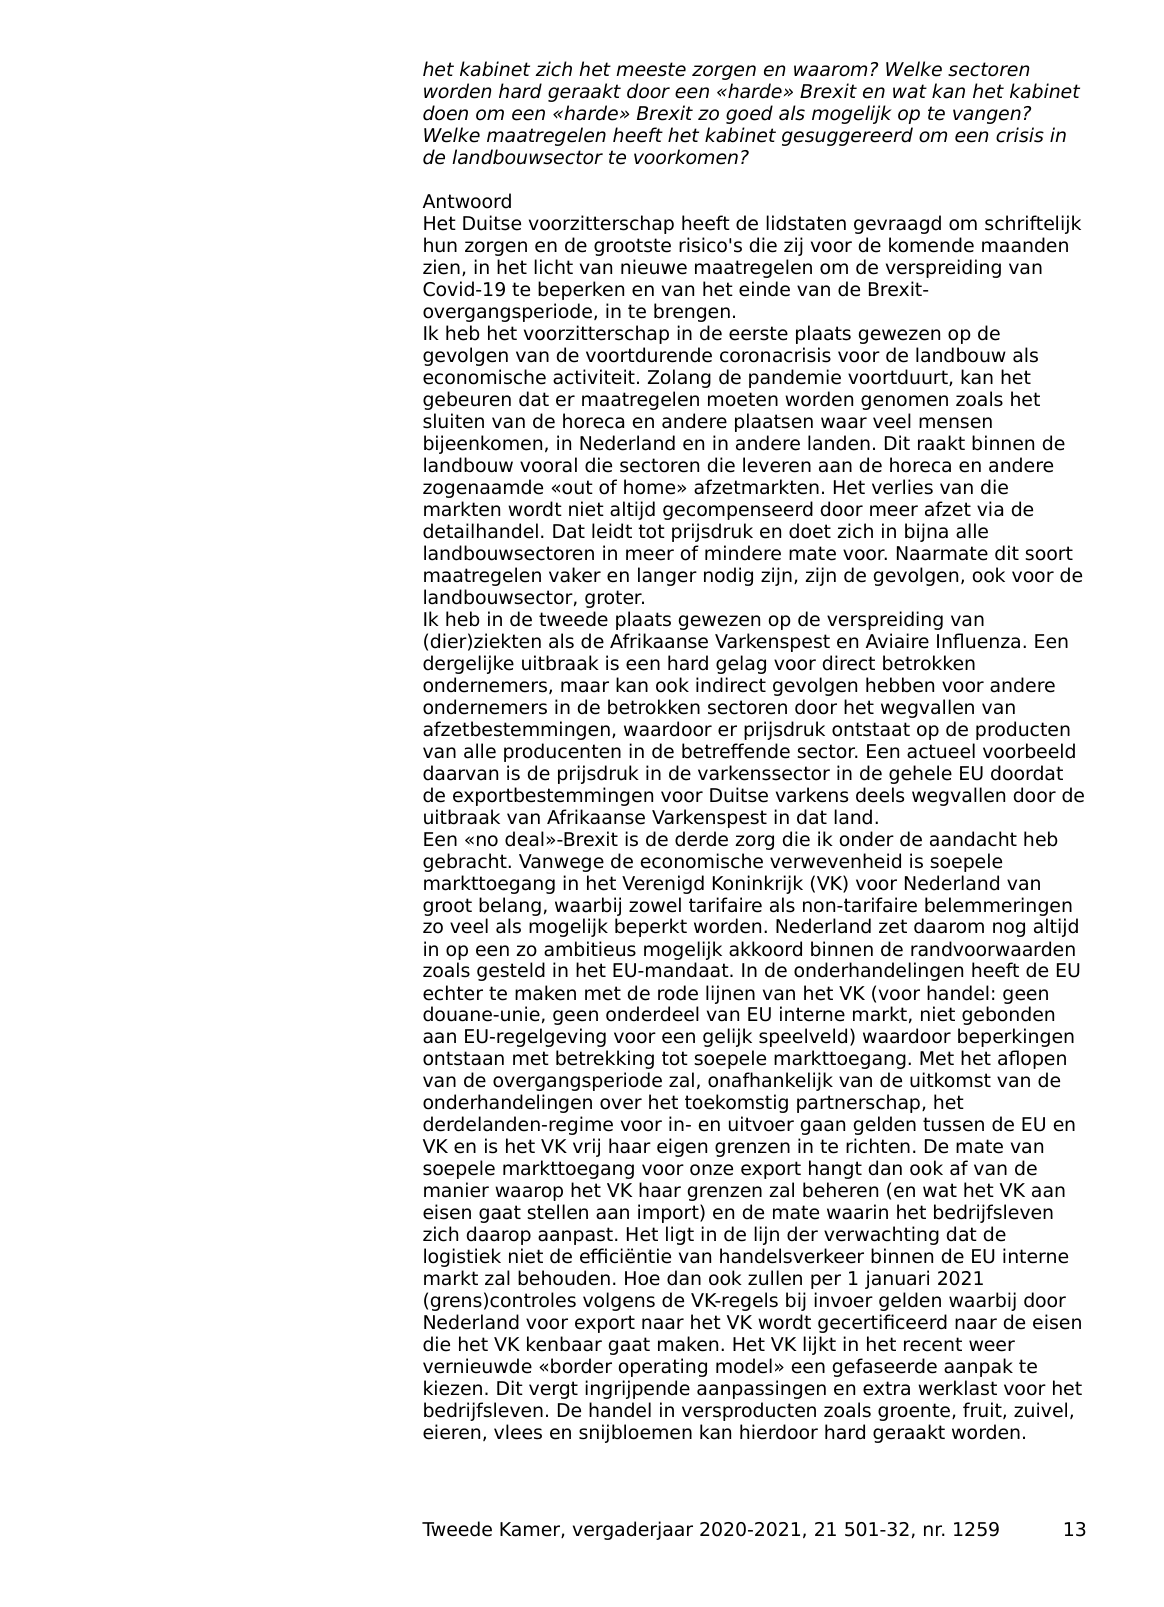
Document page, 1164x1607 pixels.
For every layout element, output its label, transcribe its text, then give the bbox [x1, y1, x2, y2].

text Een «no deal»-Brexit is de derde zorg die ik onder de aandacht heb gebracht. Vanwege de economische verwevenheid is soepele markttoegang in het Verenigd Koninkrijk (VK) voor Nederland van groot belang, waarbij zowel tarifaire als non-tarifaire belemmeringen zo veel als mogelijk beperkt worden. Nederland zet daarom nog altijd in op een zo ambitieus mogelijk akkoord binnen de randvoorwaarden zoals gesteld in het EU-mandaat. In de onderhandelingen heeft de EU echter te maken met de rode lijnen van het VK (voor handel: geen douane-unie, geen onderdeel van EU interne markt, niet gebonden aan EU-regelgeving voor een gelijk speelveld) waardoor beperkingen ontstaan met betrekking tot soepele markttoegang. Met het aflopen van de overgangsperiode zal, onafhankelijk van de uitkomst van de onderhandelingen over het toekomstig partnerschap, het derdelanden-regime voor in- en uitvoer gaan gelden tussen de EU en VK en is het VK vrij haar eigen grenzen in te richten. De mate van soepele markttoegang voor onze export hangt dan ook af van de manier waarop het VK haar grenzen zal beheren (en wat het VK aan eisen gaat stellen aan import) en de mate waarin het bedrijfsleven zich daarop aanpast. Het ligt in de lijn der verwachting dat de logistiek niet de efficiëntie van handelsverkeer binnen de EU interne markt zal behouden. Hoe dan ook zullen per 1 januari 2021 (grens)controles volgens de VK-regels bij invoer gelden waarbij door Nederland voor export naar het VK wordt gecertificeerd naar de eisen die het VK kenbaar gaat maken. Het VK lijkt in het recent weer vernieuwde «border operating model» een gefaseerde aanpak te kiezen. Dit vergt ingrijpende aanpassingen en extra werklast voor het bedrijfsleven. De handel in versproducten zoals groente, fruit, zuivel, eieren, vlees en snijbloemen kan hierdoor hard geraakt worden. [422, 828, 1087, 1444]
text Het Duitse voorzitterschap heeft de lidstaten gevraagd om schriftelijk hun zorgen en de grootste risico's die zij voor de komende maanden zien, in het licht van nieuwe maatregelen om de verspreiding van Covid-19 te beperken en van het einde van de Brexit-overgangsperiode, in te brengen. [422, 213, 1087, 323]
text het kabinet zich het meeste zorgen en waarom? Welke sectoren worden hard geraakt door een «harde» Brexit en wat kan het kabinet doen om een «harde» Brexit zo goed als mogelijk op te vangen? Welke maatregelen heeft het kabinet gesuggereerd om een crisis in de landbouwsector te voorkomen? [422, 59, 1087, 169]
text Antwoord [422, 191, 1087, 213]
text Ik heb in de tweede plaats gewezen op de verspreiding van (dier)ziekten als de Afrikaanse Varkenspest en Aviaire Influenza. Een dergelijke uitbraak is een hard gelag voor direct betrokken ondernemers, maar kan ook indirect gevolgen hebben voor andere ondernemers in de betrokken sectoren door het wegvallen van afzetbestemmingen, waardoor er prijsdruk ontstaat op de producten van alle producenten in de betreffende sector. Een actueel voorbeeld daarvan is de prijsdruk in de varkenssector in de gehele EU doordat de exportbestemmingen voor Duitse varkens deels wegvallen door de uitbraak van Afrikaanse Varkenspest in dat land. [422, 609, 1087, 828]
text Ik heb het voorzitterschap in de eerste plaats gewezen op de gevolgen van de voortdurende coronacrisis voor de landbouw als economische activiteit. Zolang de pandemie voortduurt, kan het gebeuren dat er maatregelen moeten worden genomen zoals het sluiten van de horeca en andere plaatsen waar veel mensen bijeenkomen, in Nederland en in andere landen. Dit raakt binnen de landbouw vooral die sectoren die leveren aan de horeca en andere zogenaamde «out of home» afzetmarkten. Het verlies van die markten wordt niet altijd gecompenseerd door meer afzet via de detailhandel. Dat leidt tot prijsdruk en doet zich in bijna alle landbouwsectoren in meer of mindere mate voor. Naarmate dit soort maatregelen vaker en langer nodig zijn, zijn de gevolgen, ook voor de landbouwsector, groter. [422, 323, 1087, 609]
